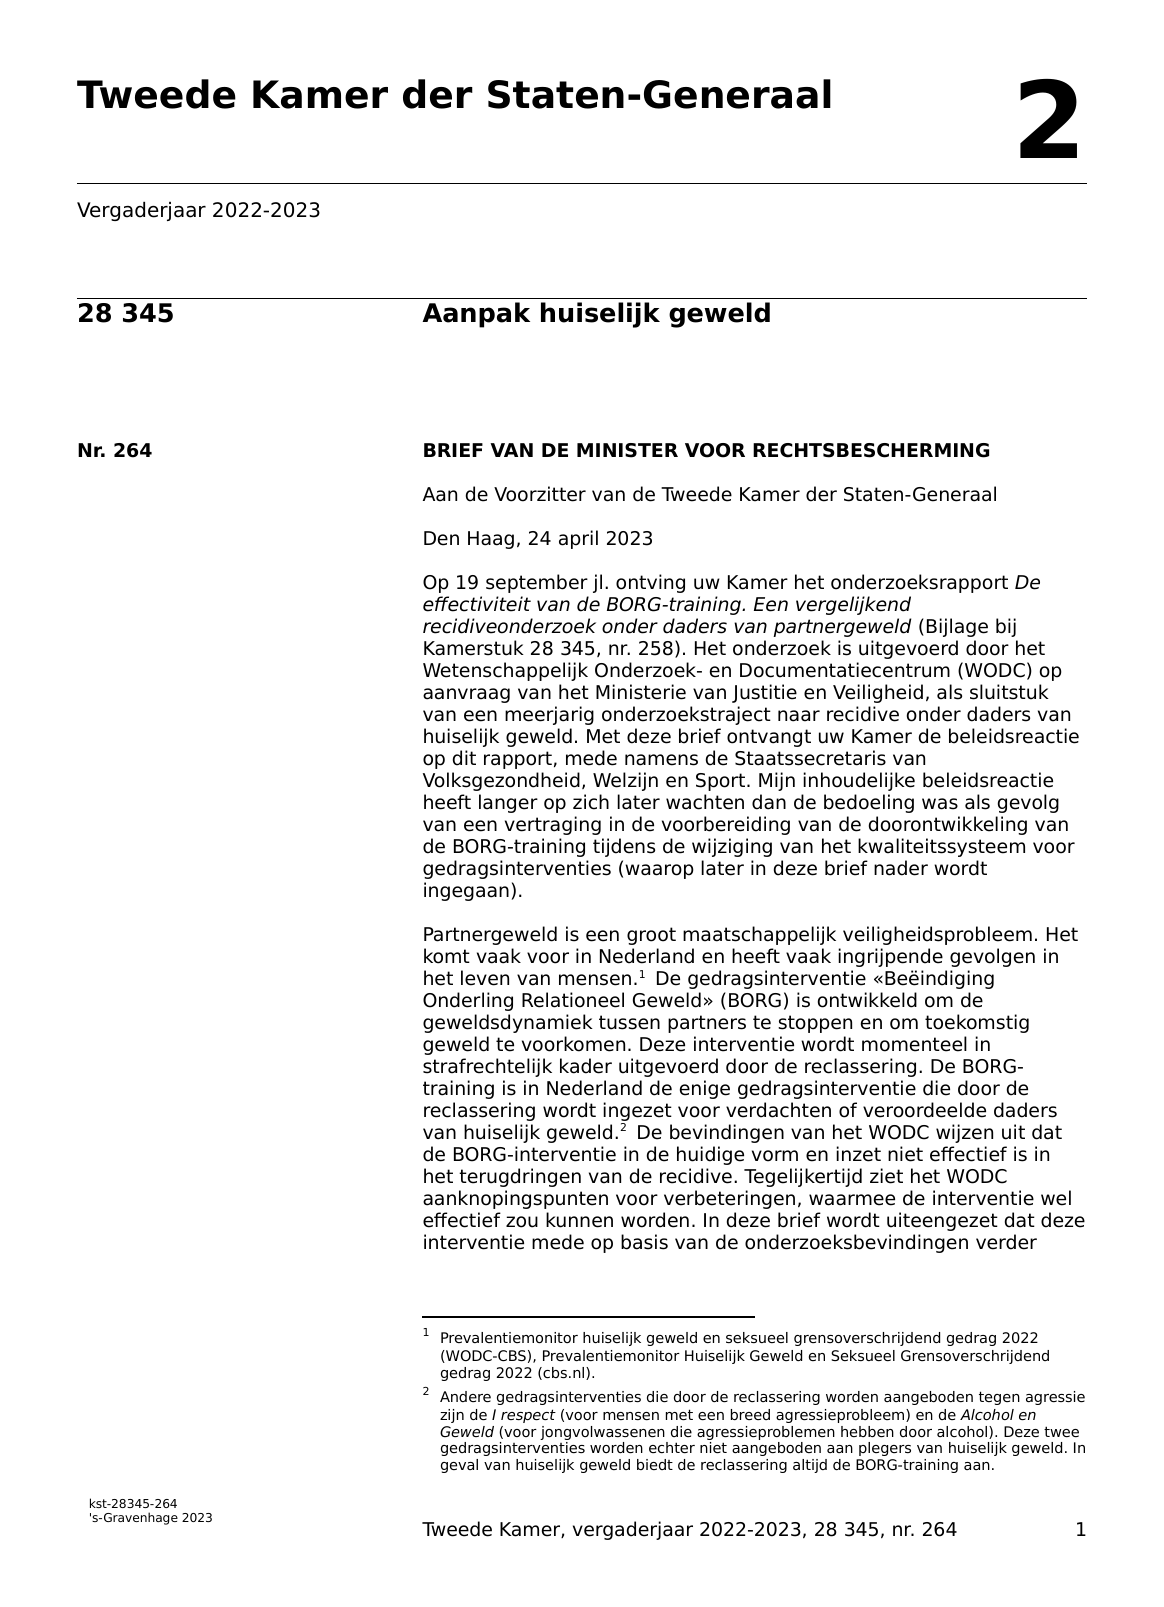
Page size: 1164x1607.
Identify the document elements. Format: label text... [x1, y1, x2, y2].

text Den Haag, 24 april 2023 [422, 528, 1087, 550]
text Prevalentiemonitor huiselijk geweld en seksueel grensoverschrijdend gedrag 2022 (WODC-CBS), Prevalentiemonitor Huiselijk Geweld en Seksueel Grensoverschrijdend gedrag 2022 (cbs.nl). [422, 1326, 1087, 1382]
text kst-28345-264 [88, 1497, 323, 1511]
text 's-Gravenhage 2023 [88, 1511, 323, 1525]
text Aan de Voorzitter van de Tweede Kamer der Staten-Generaal [422, 484, 1087, 506]
table_cell Vergaderjaar 2022-2023 [77, 184, 1087, 298]
table_header 2 [886, 59, 1087, 183]
subtitle Nr. 264 BRIEF VAN DE MINISTER VOOR RECHTSBESCHERMING [77, 440, 1087, 462]
subtitle 28 345 Aanpak huiselijk geweld [77, 299, 1087, 329]
text Partnergeweld is een groot maatschappelijk veiligheidsprobleem. Het komt vaak voor in Nederland en heeft vaak ingrijpende gevolgen in het leven van mensen. De gedragsinterventie «Beëindiging Onderling Relationeel Geweld» (BORG) is ontwikkeld om de geweldsdynamiek tussen partners te stoppen en om toekomstig geweld te voorkomen. Deze interventie wordt momenteel in strafrechtelijk kader uitgevoerd door de reclassering. De BORG-training is in Nederland de enige gedragsinterventie die door de reclassering wordt ingezet voor verdachten of veroordeelde daders van huiselijk geweld. De bevindingen van het WODC wijzen uit dat de BORG-interventie in de huidige vorm en inzet niet effectief is in het terugdringen van de recidive. Tegelijkertijd ziet het WODC aanknopingspunten voor verbeteringen, waarmee de interventie wel effectief zou kunnen worden. In deze brief wordt uiteengezet dat deze interventie mede op basis van de onderzoeksbevindingen verder [422, 924, 1087, 1254]
text Op 19 september jl. ontving uw Kamer het onderzoeksrapport De effectiviteit van de BORG-training. Een vergelijkend recidiveonderzoek onder daders van partnergeweld (Bijlage bij Kamerstuk 28 345, nr. 258). Het onderzoek is uitgevoerd door het Wetenschappelijk Onderzoek- en Documentatiecentrum (WODC) op aanvraag van het Ministerie van Justitie en Veiligheid, als sluitstuk van een meerjarig onderzoekstraject naar recidive onder daders van huiselijk geweld. Met deze brief ontvangt uw Kamer de beleidsreactie op dit rapport, mede namens de Staatssecretaris van Volksgezondheid, Welzijn en Sport. Mijn inhoudelijke beleidsreactie heeft langer op zich later wachten dan de bedoeling was als gevolg van een vertraging in de voorbereiding van de doorontwikkeling van de BORG-training tijdens de wijziging van het kwaliteitssysteem voor gedragsinterventies (waarop later in deze brief nader wordt ingegaan). [422, 572, 1087, 902]
text Andere gedragsinterventies die door de reclassering worden aangeboden tegen agressie zijn de I respect (voor mensen met een breed agressieprobleem) en de Alcohol en Geweld (voor jongvolwassenen die agressieproblemen hebben door alcohol). Deze twee gedragsinterventies worden echter niet aangeboden aan plegers van huiselijk geweld. In geval van huiselijk geweld biedt de reclassering altijd de BORG-training aan. [422, 1385, 1087, 1474]
table_header Tweede Kamer der Staten-Generaal [77, 59, 886, 183]
